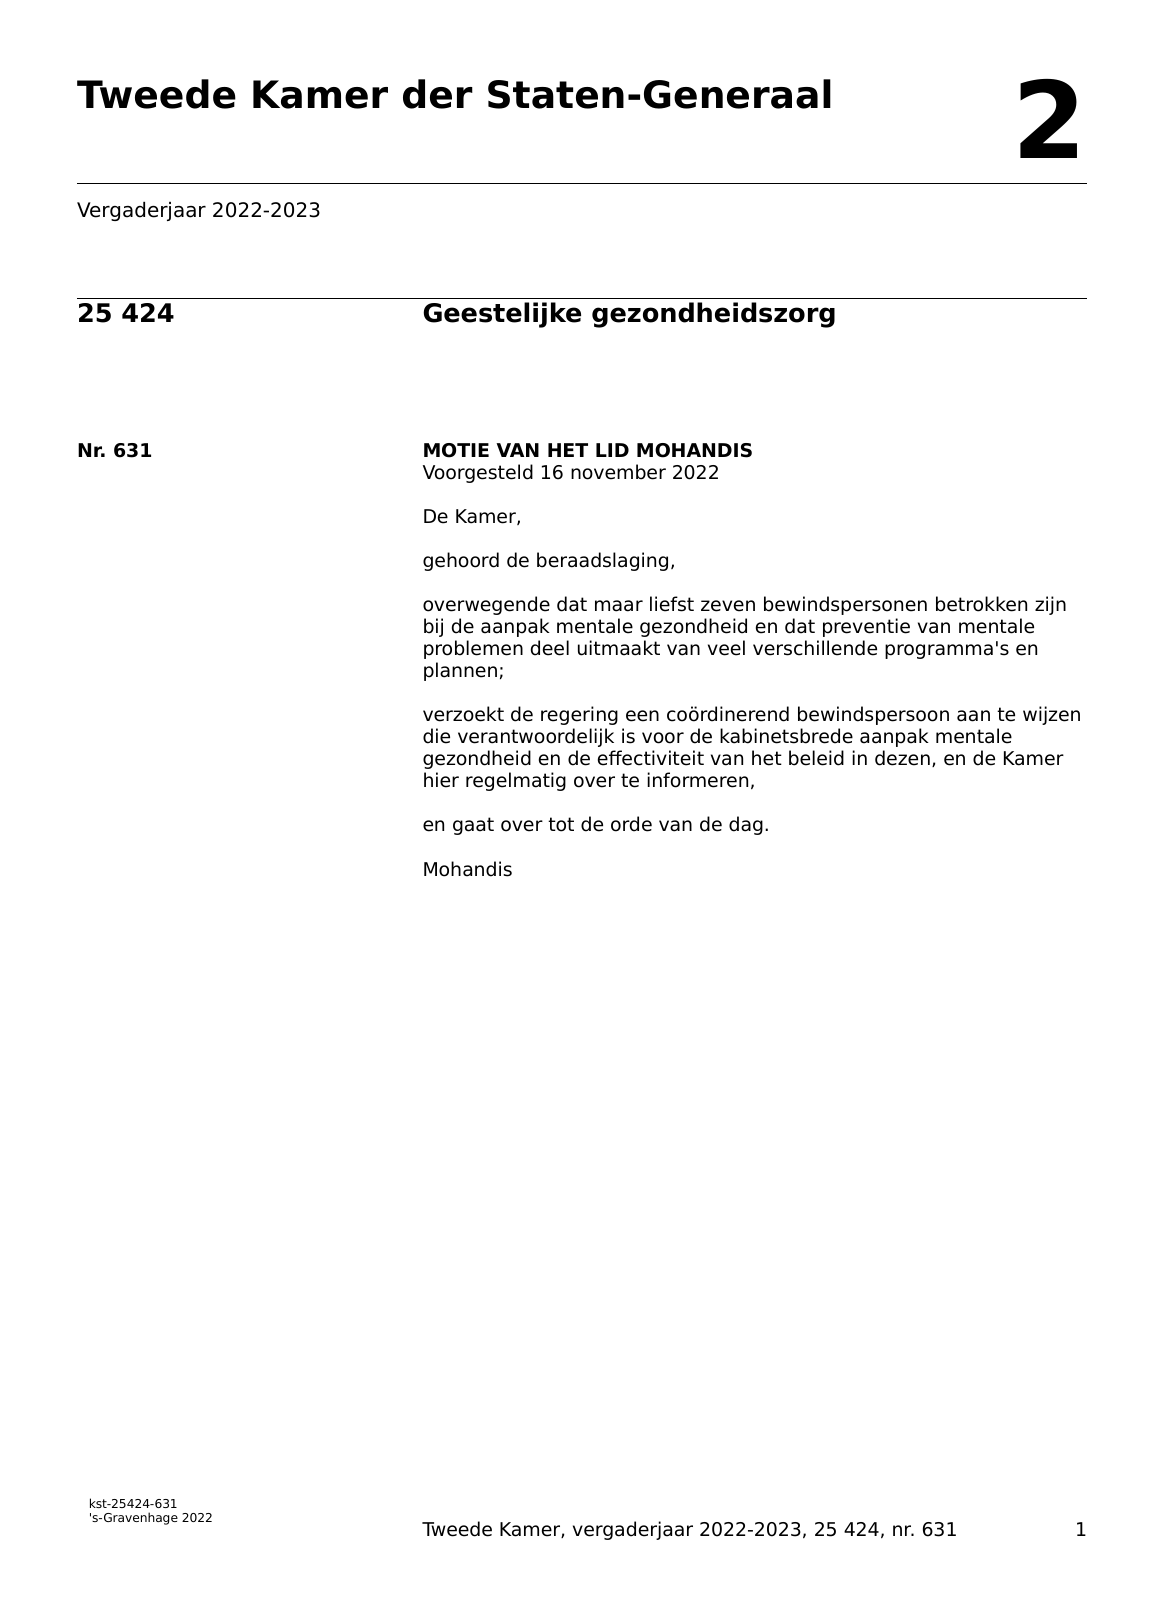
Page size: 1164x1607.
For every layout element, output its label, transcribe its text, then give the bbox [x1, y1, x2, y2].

text overwegende dat maar liefst zeven bewindspersonen betrokken zijn bij de aanpak mentale gezondheid en dat preventie van mentale problemen deel uitmaakt van veel verschillende programma's en plannen; [422, 594, 1087, 682]
text verzoekt de regering een coördinerend bewindspersoon aan te wijzen die verantwoordelijk is voor de kabinetsbrede aanpak mentale gezondheid en de effectiviteit van het beleid in dezen, en de Kamer hier regelmatig over te informeren, [422, 704, 1087, 792]
subtitle 25 424 Geestelijke gezondheidszorg [77, 299, 1087, 329]
table_header 2 [886, 59, 1087, 183]
text Voorgesteld 16 november 2022 [422, 462, 1087, 484]
text en gaat over tot de orde van de dag. [422, 814, 1087, 836]
table_cell Vergaderjaar 2022-2023 [77, 184, 1087, 298]
subtitle Nr. 631 MOTIE VAN HET LID MOHANDIS [77, 440, 1087, 462]
text kst-25424-631 [88, 1497, 323, 1511]
text Mohandis [422, 858, 1087, 881]
text De Kamer, [422, 506, 1087, 528]
table_header Tweede Kamer der Staten-Generaal [77, 59, 886, 183]
text 's-Gravenhage 2022 [88, 1511, 323, 1525]
text gehoord de beraadslaging, [422, 550, 1087, 572]
